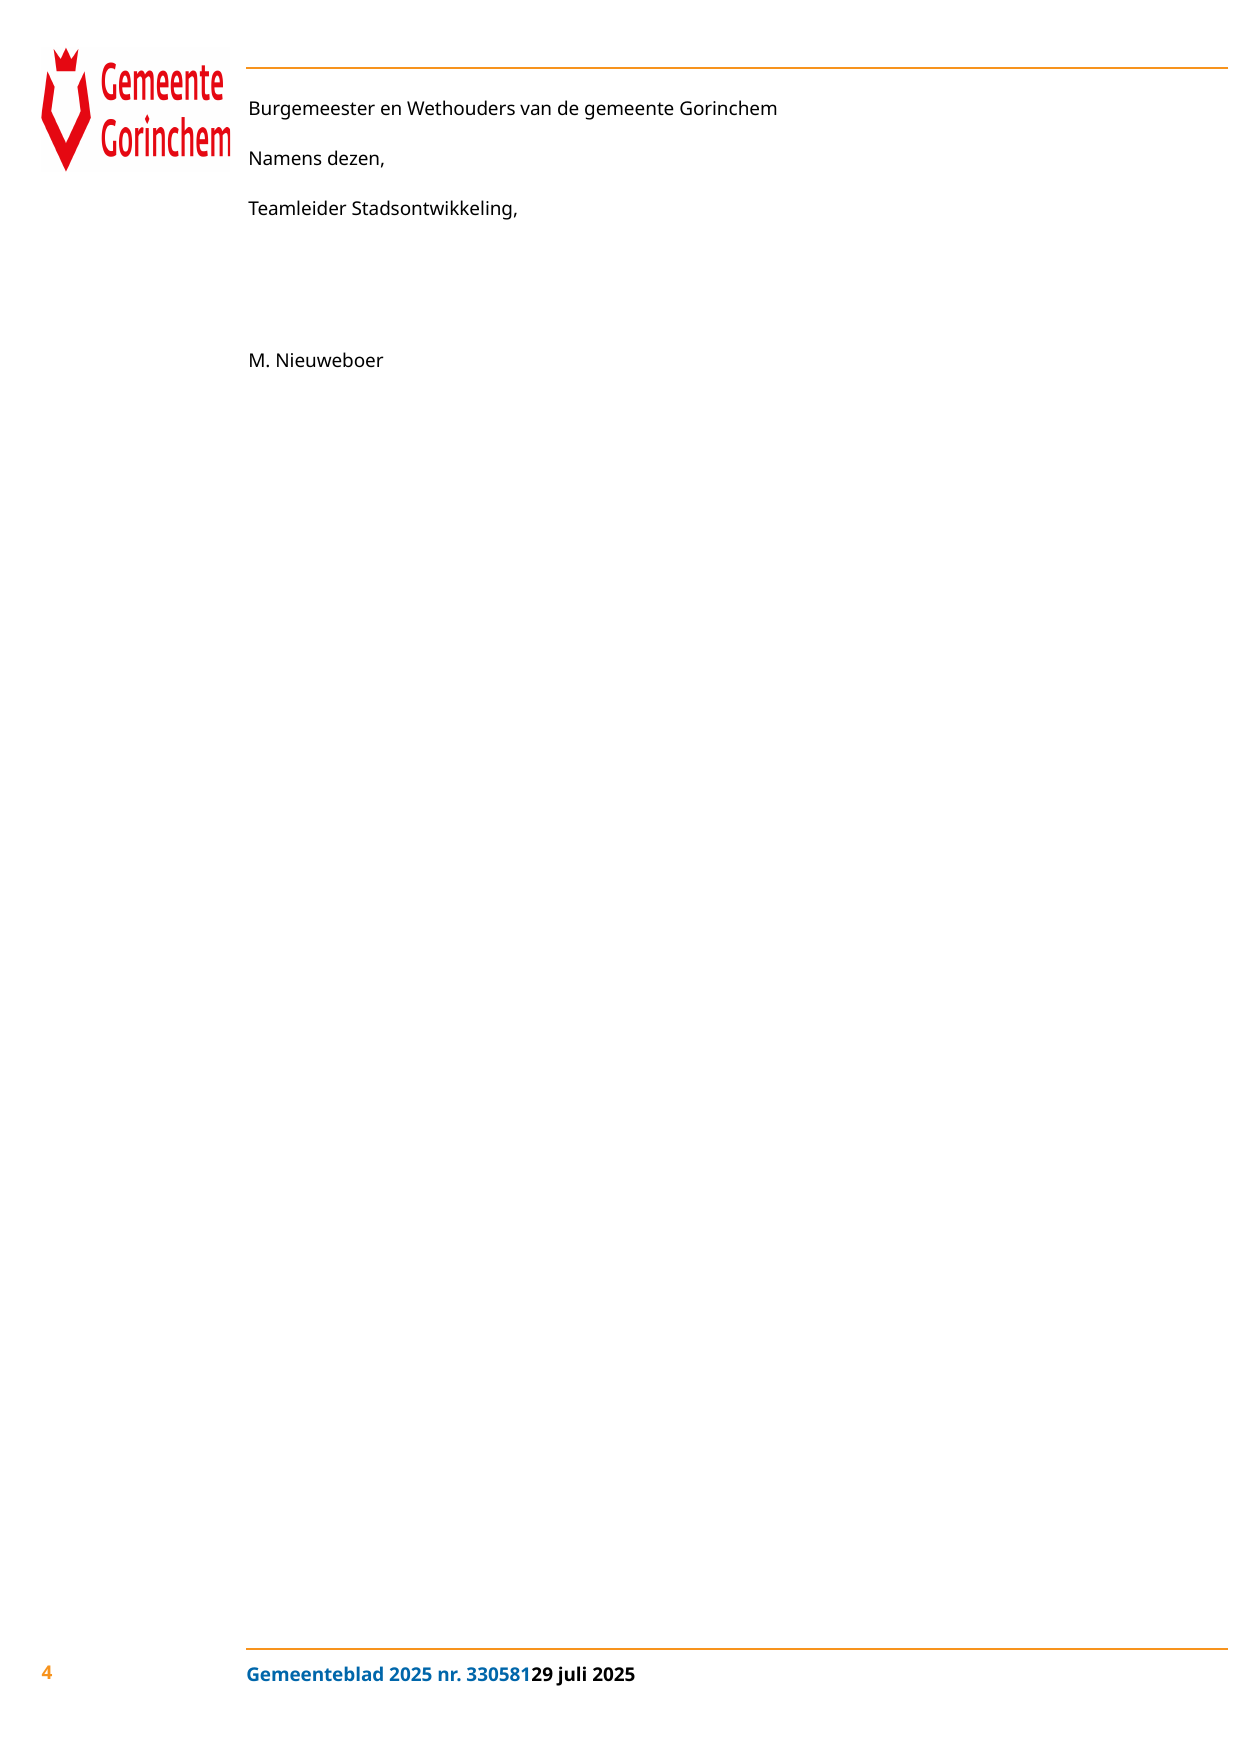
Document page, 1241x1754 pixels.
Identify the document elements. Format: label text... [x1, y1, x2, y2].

text Burgemeester en Wethouders van de gemeente Gorinchem [248, 95, 1152, 121]
picture [41, 47, 231, 172]
text Namens dezen, [248, 145, 1152, 171]
text M. Nieuweboer [248, 347, 1152, 373]
text Teamleider Stadsontwikkeling, [248, 196, 1152, 221]
